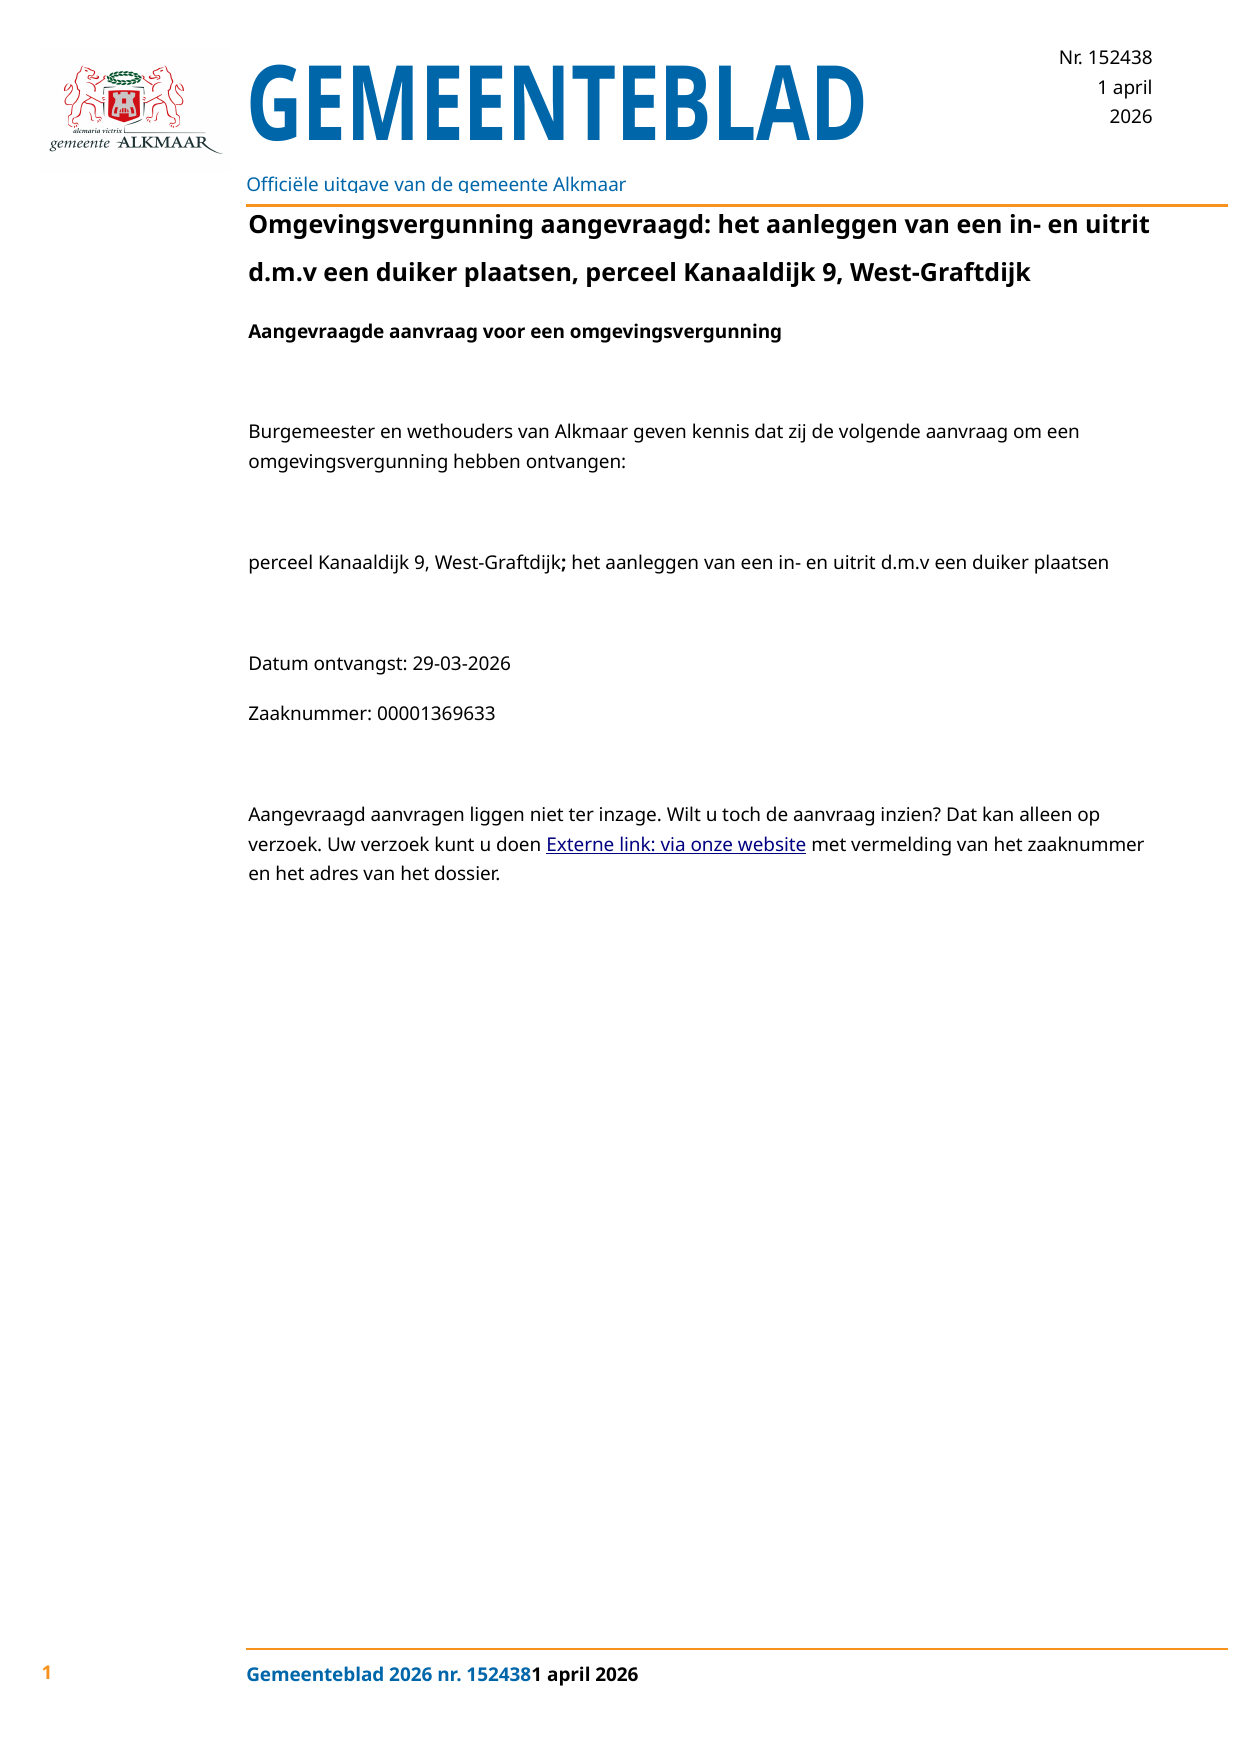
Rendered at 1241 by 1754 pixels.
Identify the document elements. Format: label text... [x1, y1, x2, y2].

text Burgemeester en wethouders van Alkmaar geven kennis dat zij de volgende aanvraag om een omgevingsvergunning hebben ontvangen: [248, 419, 1152, 474]
picture [41, 47, 231, 172]
text Omgevingsvergunning aangevraagd: het aanleggen van een in- en uitrit d.m.v een duiker plaatsen, perceel Kanaaldijk 9, West-Graftdijk [248, 207, 1152, 288]
text Aangevraagde aanvraag voor een omgevingsvergunning [248, 318, 1152, 344]
text Zaaknummer: 00001369633 [248, 700, 1152, 726]
text Datum ontvangst: 29-03-2026 [248, 650, 1152, 676]
text Aangevraagd aanvragen liggen niet ter inzage. Wilt u toch de aanvraag inzien? Dat kan alleen op verzoek. Uw verzoek kunt u doen Externe link: via onze website met vermelding van het zaaknummer en het adres van het dossier. [248, 801, 1152, 886]
text perceel Kanaaldijk 9, West-Graftdijk; het aanleggen van een in- en uitrit d.m.v een duiker plaatsen [248, 549, 1152, 575]
